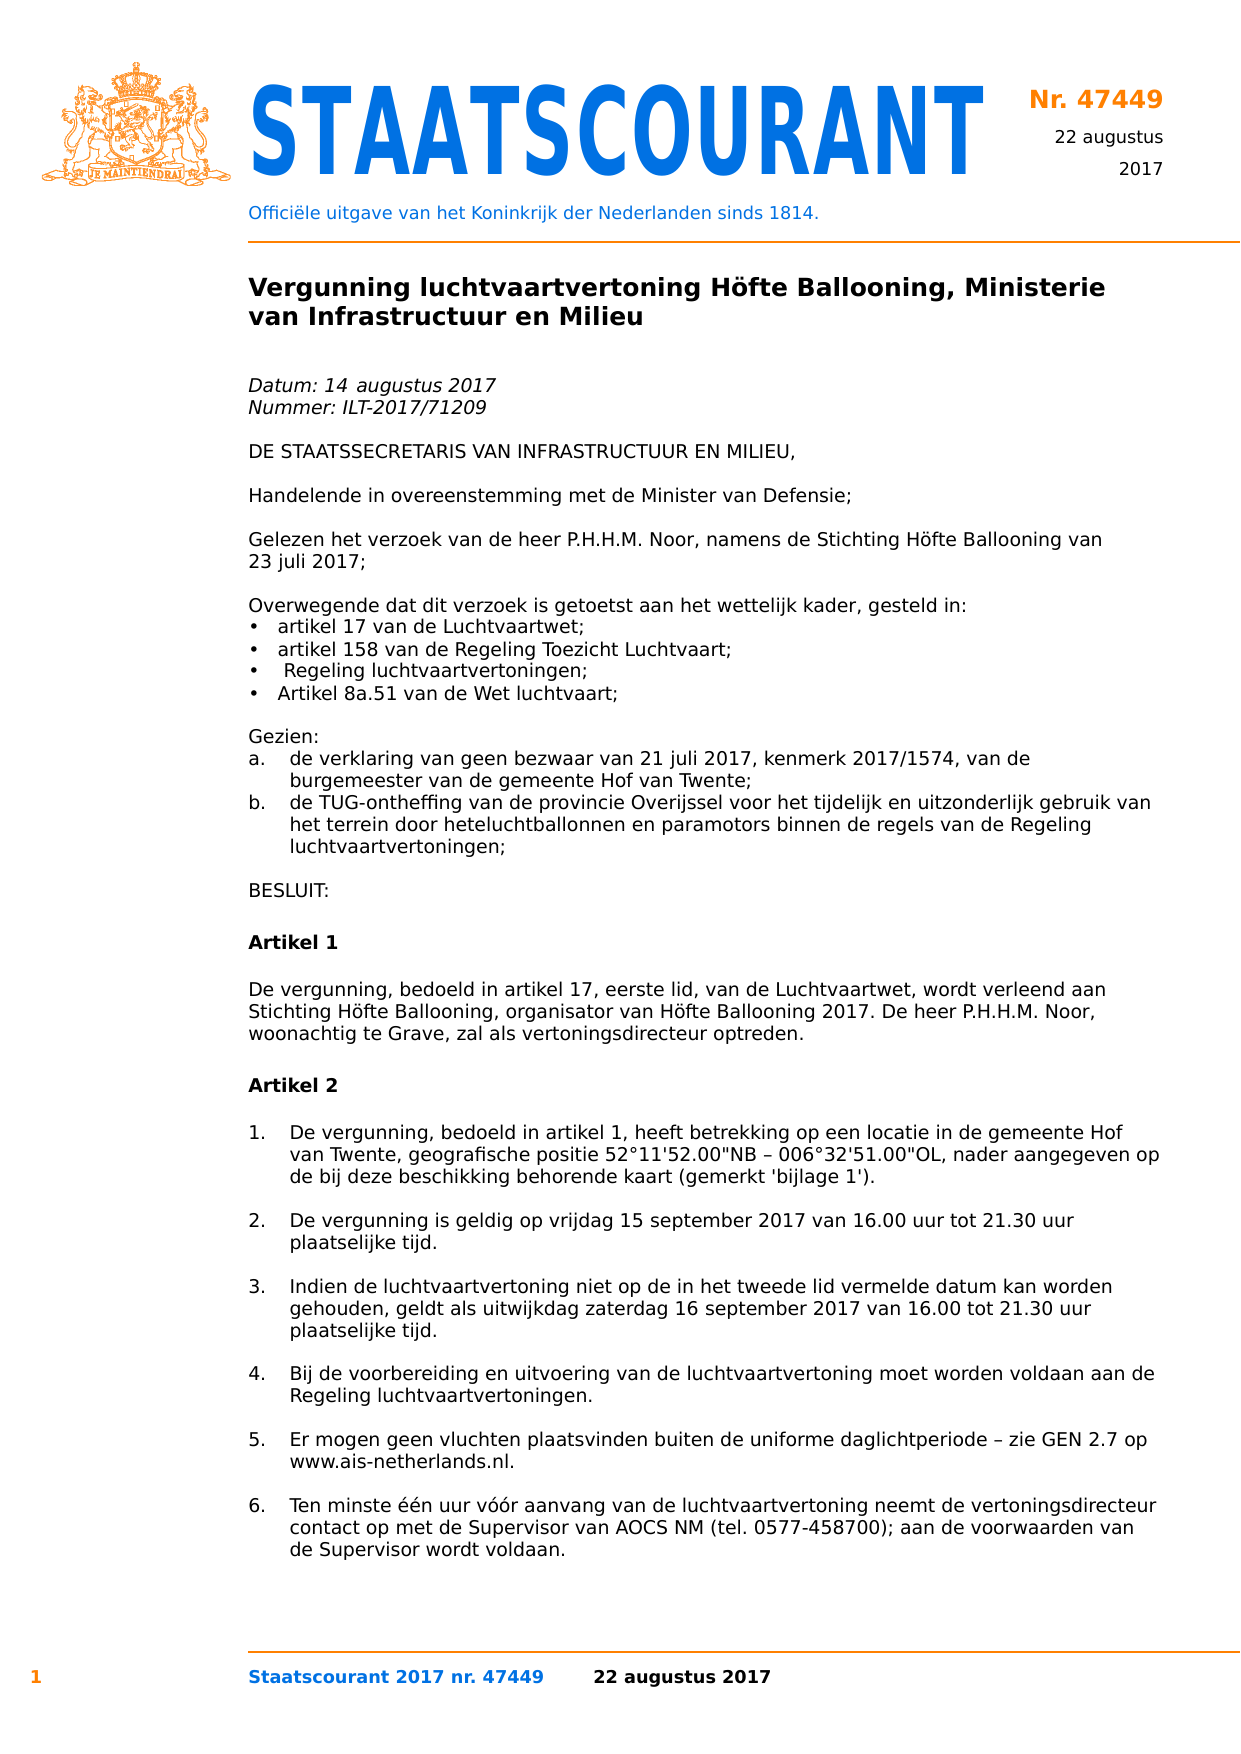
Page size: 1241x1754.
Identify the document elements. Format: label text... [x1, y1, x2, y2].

text 2. De vergunning is geldig op vrijdag 15 september 2017 van 16.00 uur tot 21.30 uur plaatselijke tijd. [248, 1210, 1163, 1254]
text a. de verklaring van geen bezwaar van 21 juli 2017, kenmerk 2017/1574, van de burgemeester van de gemeente Hof van Twente; [248, 748, 1163, 792]
picture [41, 62, 231, 186]
text Handelende in overeenstemming met de Minister van Defensie; [248, 485, 1163, 507]
subtitle Artikel 1 [248, 932, 1163, 954]
text • artikel 158 van de Regeling Toezicht Luchtvaart; [248, 638, 1163, 660]
text • Regeling luchtvaartvertoningen; [248, 660, 1163, 682]
text 1. De vergunning, bedoeld in artikel 1, heeft betrekking op een locatie in de gemeente Hof van Twente, geografische positie 52°11'52.00"NB – 006°32'51.00"OL, nader aangegeven op de bij deze beschikking behorende kaart (gemerkt 'bijlage 1'). [248, 1122, 1163, 1188]
text • Artikel 8a.51 van de Wet luchtvaart; [248, 682, 1163, 704]
text Gezien: [248, 726, 1163, 748]
text Datum: 14 augustus 2017 [248, 375, 1163, 397]
text Nummer: ILT-2017/71209 [248, 397, 1163, 419]
text b. de TUG-ontheffing van de provincie Overijssel voor het tijdelijk en uitzonderlijk gebruik van het terrein door heteluchtballonnen en paramotors binnen de regels van de Regeling luchtvaartvertoningen; [248, 792, 1163, 858]
table_header Nr. 47449 [998, 62, 1240, 121]
text Gelezen het verzoek van de heer P.H.H.M. Noor, namens de Stichting Höfte Ballooning van 23 juli 2017; [248, 529, 1163, 573]
text • artikel 17 van de Luchtvaartwet; [248, 616, 1163, 638]
table_cell 2017 [998, 153, 1240, 203]
text Overwegende dat dit verzoek is getoetst aan het wettelijk kader, gesteld in: [248, 594, 1163, 616]
text 6. Ten minste één uur vóór aanvang van de luchtvaartvertoning neemt de vertoningsdirecteur contact op met de Supervisor van AOCS NM (tel. 0577-458700); aan de voorwaarden van de Supervisor wordt voldaan. [248, 1495, 1163, 1561]
text De vergunning, bedoeld in artikel 17, eerste lid, van de Luchtvaartwet, wordt verleend aan Stichting Höfte Ballooning, organisator van Höfte Ballooning 2017. De heer P.H.H.M. Noor, woonachtig te Grave, zal als vertoningsdirecteur optreden. [248, 979, 1163, 1045]
table_header STAATSCOURANT [248, 62, 998, 203]
table_cell Officiële uitgave van het Koninkrijk der Nederlanden sinds 1814. [248, 203, 1240, 241]
text BESLUIT: [248, 880, 1163, 902]
subtitle Artikel 2 [248, 1075, 1163, 1097]
text DE STAATSSECRETARIS VAN INFRASTRUCTUUR EN MILIEU, [248, 441, 1163, 463]
table_header [25, 62, 248, 241]
table_cell 22 augustus [998, 121, 1240, 153]
subtitle Vergunning luchtvaartvertoning Höfte Ballooning, Ministerie van Infrastructuur en Milieu [248, 273, 1163, 331]
text 3. Indien de luchtvaartvertoning niet op de in het tweede lid vermelde datum kan worden gehouden, geldt als uitwijkdag zaterdag 16 september 2017 van 16.00 tot 21.30 uur plaatselijke tijd. [248, 1276, 1163, 1341]
text 5. Er mogen geen vluchten plaatsvinden buiten de uniforme daglichtperiode – zie GEN 2.7 op www.ais-netherlands.nl. [248, 1429, 1163, 1473]
text 4. Bij de voorbereiding en uitvoering van de luchtvaartvertoning moet worden voldaan aan de Regeling luchtvaartvertoningen. [248, 1363, 1163, 1407]
